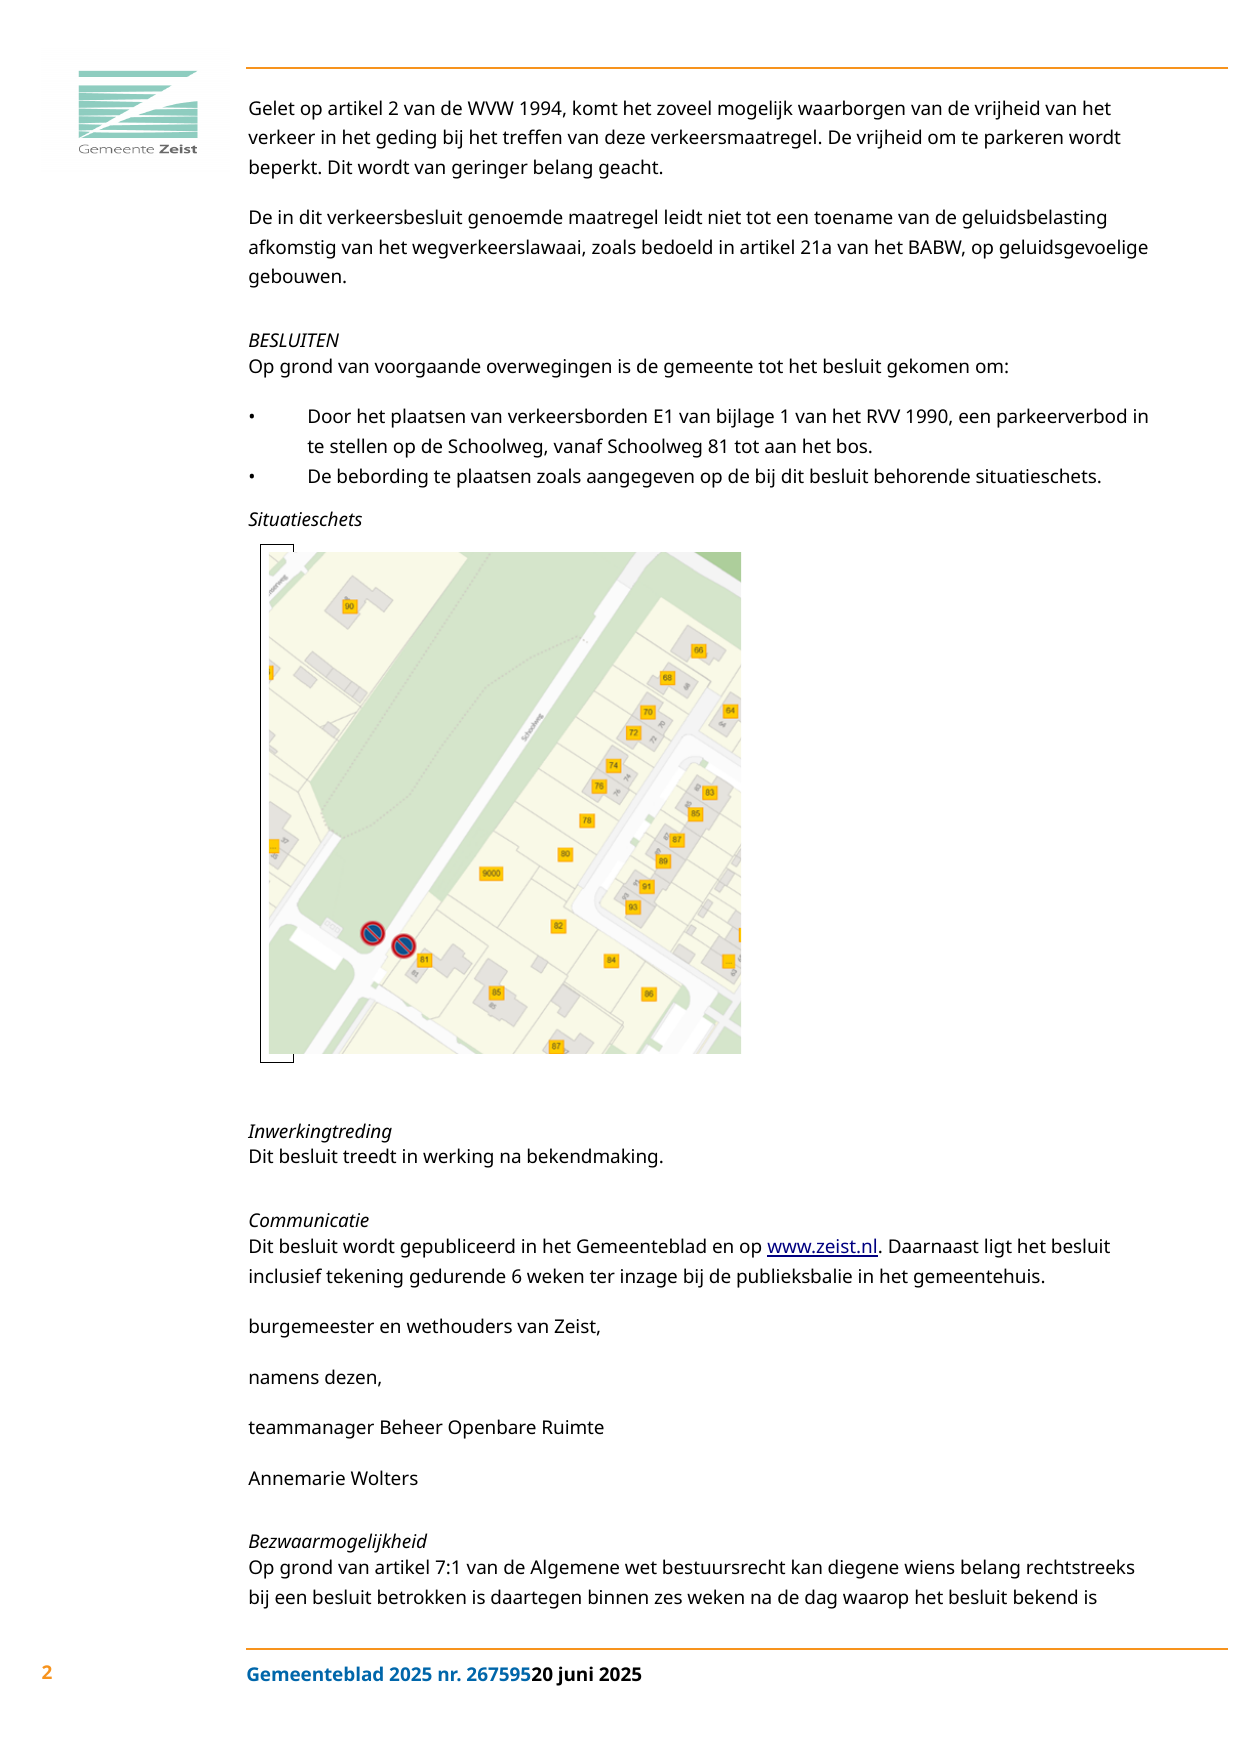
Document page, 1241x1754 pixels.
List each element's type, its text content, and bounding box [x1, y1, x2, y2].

text BESLUITEN [248, 327, 1152, 353]
text teammanager Beheer Openbare Ruimte [248, 1414, 1152, 1440]
list De bebording te plaatsen zoals aangegeven op de bij dit besluit behorende situatieschets. [248, 463, 1152, 488]
text namens dezen, [248, 1364, 1152, 1389]
text Inwerkingtreding [248, 1118, 1152, 1144]
text Op grond van artikel 7:1 van de Algemene wet bestuursrecht kan diegene wiens belang rechtstreeks bij een besluit betrokken is daartegen binnen zes weken na de dag waarop het besluit bekend is [248, 1554, 1152, 1610]
picture [41, 47, 231, 172]
picture [268, 552, 742, 1054]
text Situatieschets [248, 506, 1152, 532]
text Gelet op artikel 2 van de WVW 1994, komt het zoveel mogelijk waarborgen van de vrijheid van het verkeer in het geding bij het treffen van deze verkeersmaatregel. De vrijheid om te parkeren wordt beperkt. Dit wordt van geringer belang geacht. [248, 95, 1152, 180]
text De in dit verkeersbesluit genoemde maatregel leidt niet tot een toename van de geluidsbelasting afkomstig van het wegverkeerslawaai, zoals bedoeld in artikel 21a van het BABW, op geluidsgevoelige gebouwen. [248, 204, 1152, 289]
text Op grond van voorgaande overwegingen is de gemeente tot het besluit gekomen om: [248, 353, 1152, 379]
text Bezwaarmogelijkheid [248, 1529, 1152, 1554]
text burgemeester en wethouders van Zeist, [248, 1313, 1152, 1339]
text Communicatie [248, 1208, 1152, 1233]
text Dit besluit wordt gepubliceerd in het Gemeenteblad en op www.zeist.nl. Daarnaast ligt het besluit inclusief tekening gedurende 6 weken ter inzage bij de publieksbalie in het gemeentehuis. [248, 1233, 1152, 1289]
text Dit besluit treedt in werking na bekendmaking. [248, 1144, 1152, 1169]
text Annemarie Wolters [248, 1465, 1152, 1490]
list Door het plaatsen van verkeersborden E1 van bijlage 1 van het RVV 1990, een parkeerverbod in te stellen op de Schoolweg, vanaf Schoolweg 81 tot aan het bos. [248, 404, 1152, 459]
